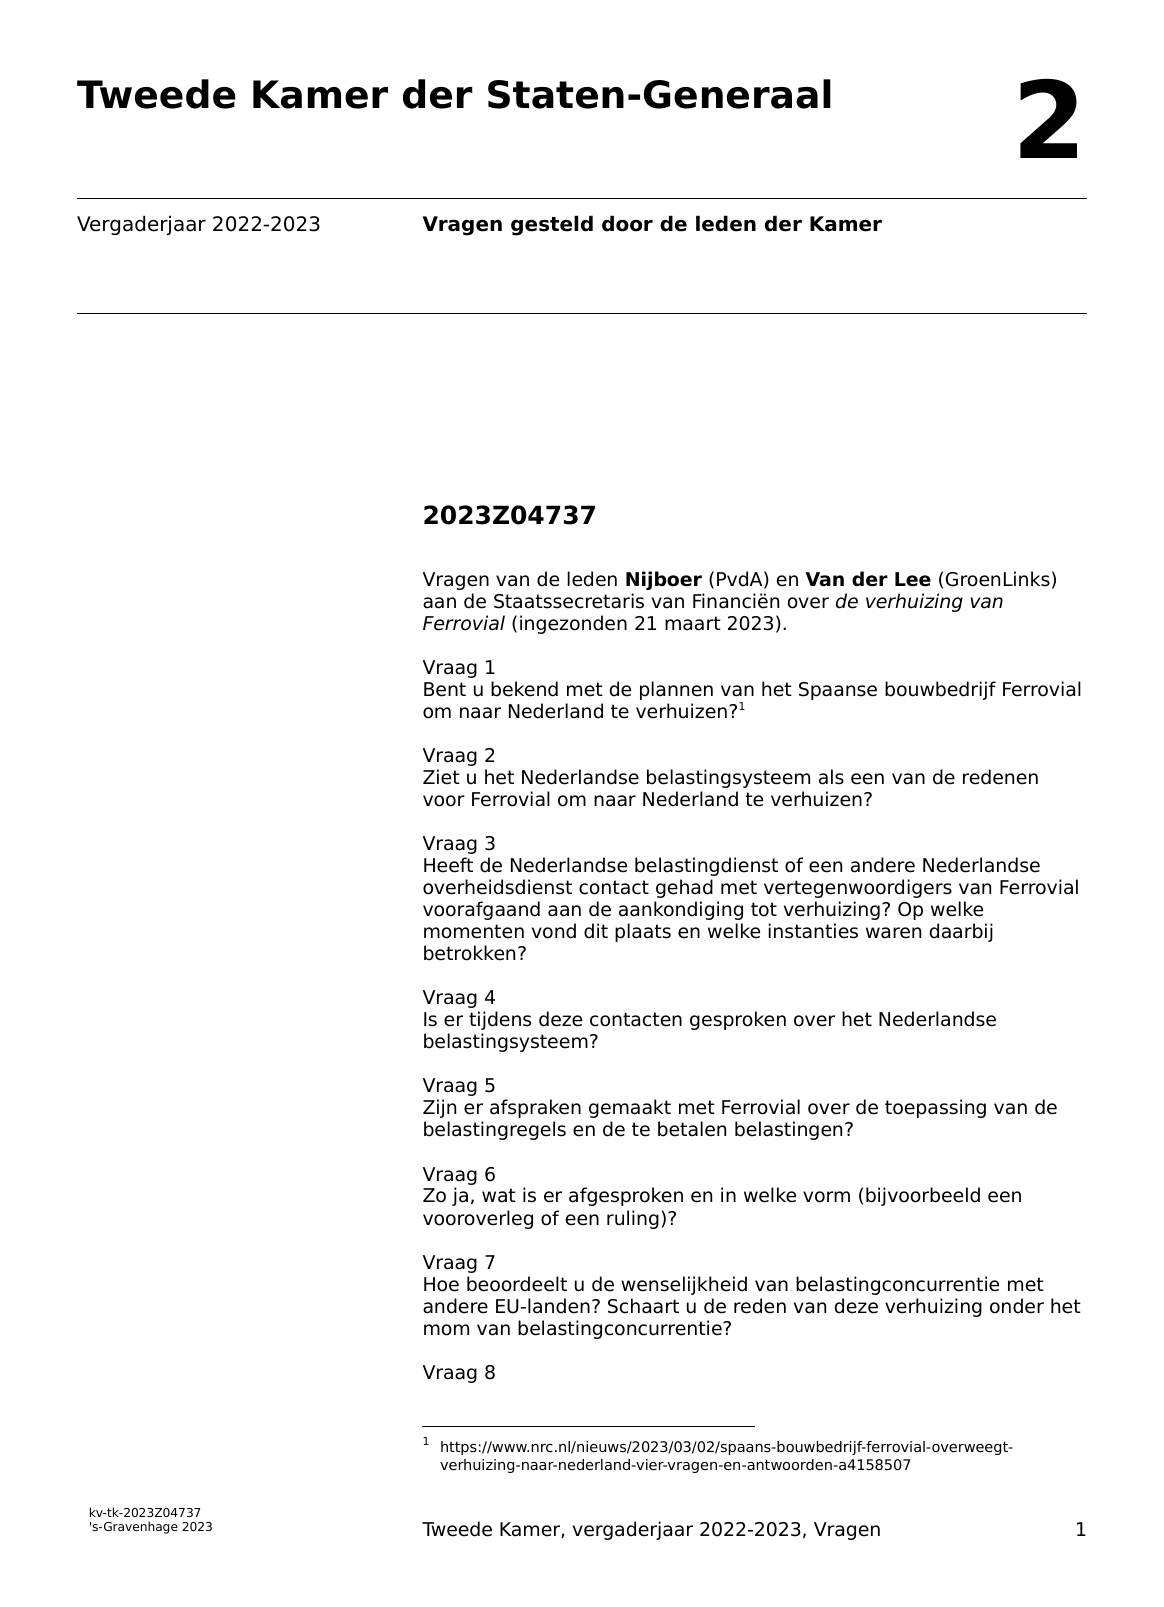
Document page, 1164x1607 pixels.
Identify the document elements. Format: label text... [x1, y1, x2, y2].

text Zijn er afspraken gemaakt met Ferrovial over de toepassing van de belastingregels en de te betalen belastingen? [422, 1097, 1087, 1141]
text Vraag 2 [422, 745, 1087, 767]
table_cell Vergaderjaar 2022-2023 [77, 199, 422, 313]
text Is er tijdens deze contacten gesproken over het Nederlandse belastingsysteem? [422, 1009, 1087, 1053]
text Bent u bekend met de plannen van het Spaanse bouwbedrijf Ferrovial om naar Nederland te verhuizen? [422, 679, 1087, 723]
text Vraag 1 [422, 657, 1087, 679]
table_cell Vragen gesteld door de leden der Kamer [422, 199, 1087, 313]
text 's-Gravenhage 2023 [88, 1520, 323, 1534]
text Vraag 7 [422, 1252, 1087, 1273]
text 2023Z04737 [422, 501, 1087, 531]
text Vraag 4 [422, 987, 1087, 1009]
text kv-tk-2023Z04737 [88, 1506, 323, 1520]
text Vraag 5 [422, 1075, 1087, 1097]
text Vraag 3 [422, 833, 1087, 855]
text Zo ja, wat is er afgesproken en in welke vorm (bijvoorbeeld een vooroverleg of een ruling)? [422, 1185, 1087, 1229]
text Vraag 6 [422, 1163, 1087, 1185]
table_header Tweede Kamer der Staten-Generaal [77, 59, 886, 198]
text Vraag 8 [422, 1362, 1087, 1384]
text Hoe beoordeelt u de wenselijkheid van belastingconcurrentie met andere EU-landen? Schaart u de reden van deze verhuizing onder het mom van belastingconcurrentie? [422, 1273, 1087, 1339]
text https://www.nrc.nl/nieuws/2023/03/02/spaans-bouwbedrijf-ferrovial-overweegt-verhuizing-naar-nederland-vier-vragen-en-antwoorden-a4158507 [422, 1435, 1087, 1474]
table_header 2 [886, 59, 1087, 198]
text Heeft de Nederlandse belastingdienst of een andere Nederlandse overheidsdienst contact gehad met vertegenwoordigers van Ferrovial voorafgaand aan de aankondiging tot verhuizing? Op welke momenten vond dit plaats en welke instanties waren daarbij betrokken? [422, 855, 1087, 965]
text Vragen van de leden Nijboer (PvdA) en Van der Lee (GroenLinks) aan de Staatssecretaris van Financiën over de verhuizing van Ferrovial (ingezonden 21 maart 2023). [422, 569, 1087, 635]
text Ziet u het Nederlandse belastingsysteem als een van de redenen voor Ferrovial om naar Nederland te verhuizen? [422, 767, 1087, 811]
